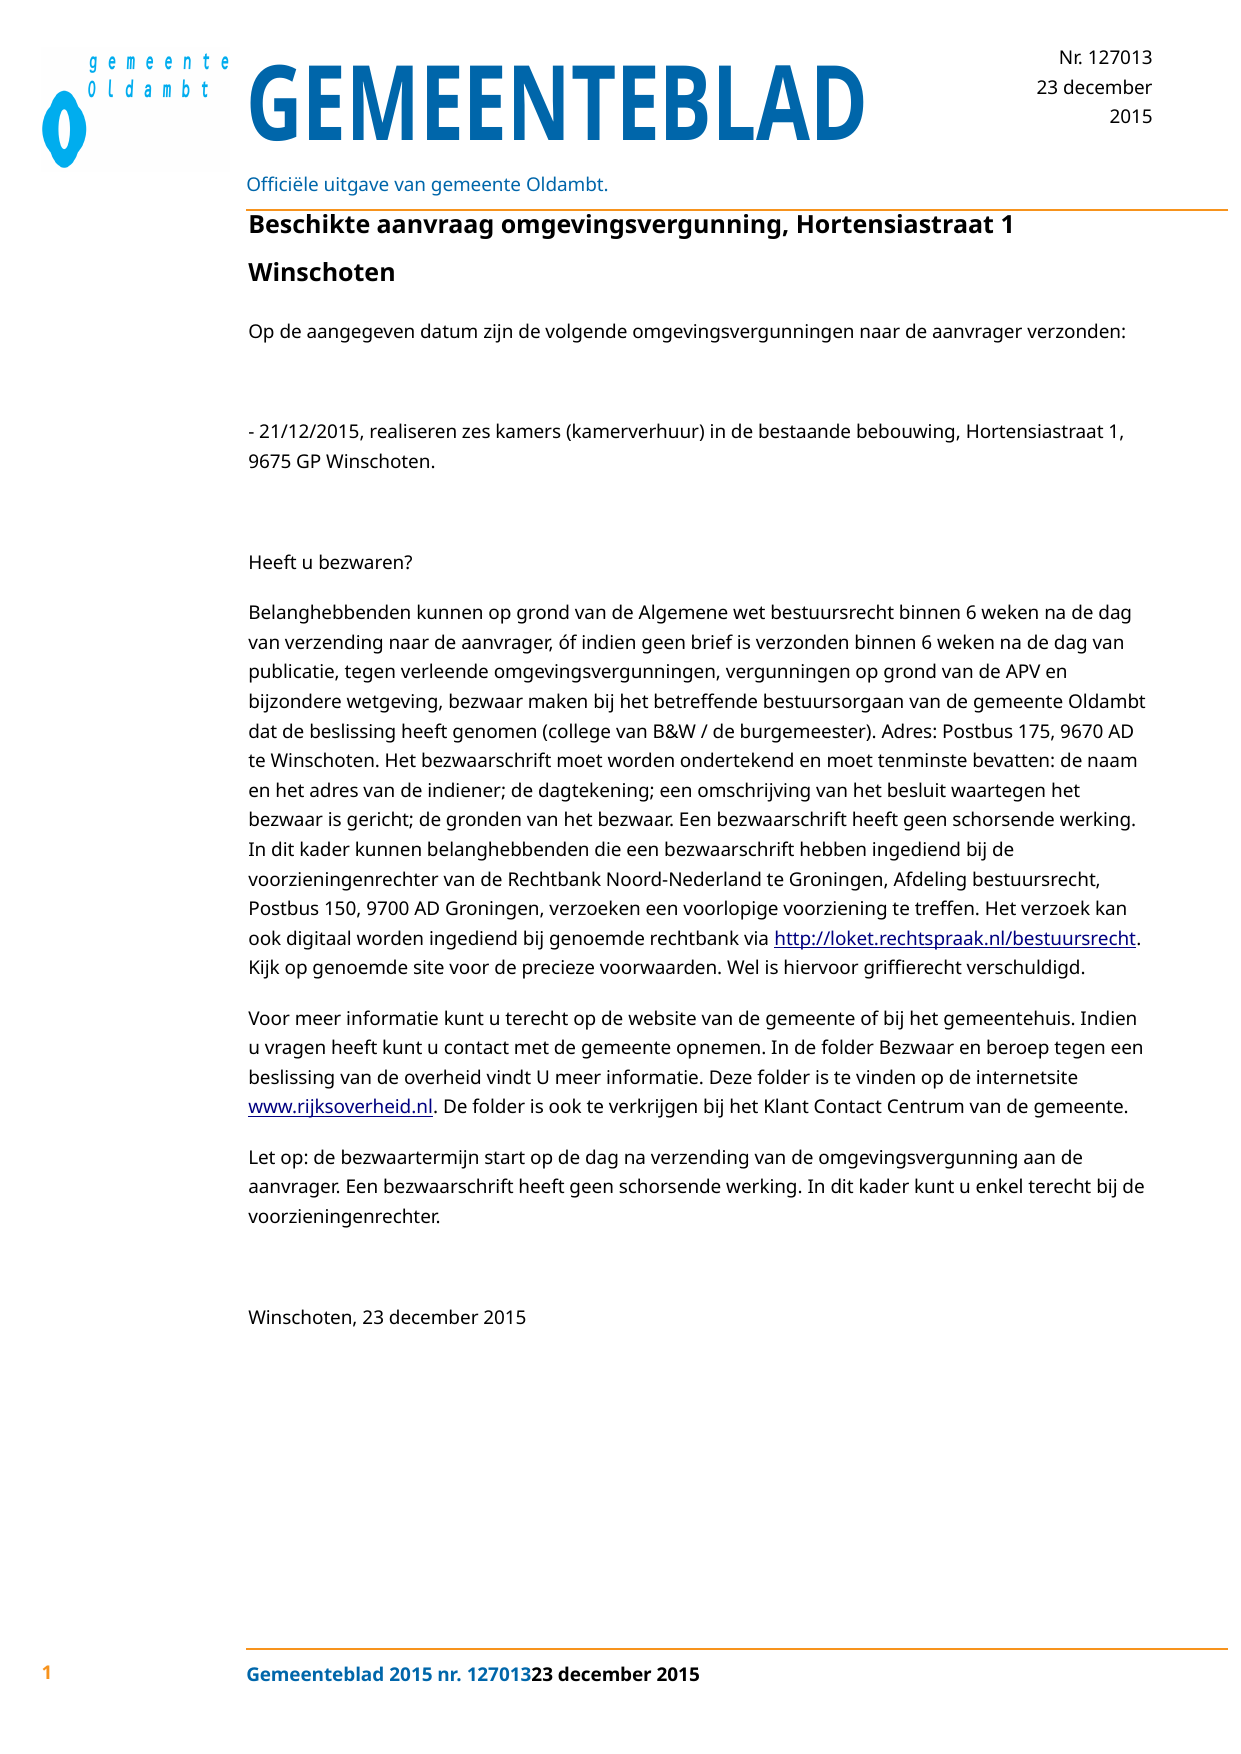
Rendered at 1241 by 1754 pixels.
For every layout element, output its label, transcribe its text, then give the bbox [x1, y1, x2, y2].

text Let op: de bezwaartermijn start op de dag na verzending van de omgevingsvergunning aan de aanvrager. Een bezwaarschrift heeft geen schorsende werking. In dit kader kunt u enkel terecht bij de voorzieningenrechter. [248, 1144, 1152, 1229]
text Belanghebbenden kunnen op grond van de Algemene wet bestuursrecht binnen 6 weken na de dag van verzending naar de aanvrager, óf indien geen brief is verzonden binnen 6 weken na de dag van publicatie, tegen verleende omgevingsvergunningen, vergunningen op grond van de APV en bijzondere wetgeving, bezwaar maken bij het betreffende bestuursorgaan van de gemeente Oldambt dat de beslissing heeft genomen (college van B&W / de burgemeester). Adres: Postbus 175, 9670 AD te Winschoten. Het bezwaarschrift moet worden ondertekend en moet tenminste bevatten: de naam en het adres van de indiener; de dagtekening; een omschrijving van het besluit waartegen het bezwaar is gericht; de gronden van het bezwaar. Een bezwaarschrift heeft geen schorsende werking. In dit kader kunnen belanghebbenden die een bezwaarschrift hebben ingediend bij de voorzieningenrechter van de Rechtbank Noord-Nederland te Groningen, Afdeling bestuursrecht, Postbus 150, 9700 AD Groningen, verzoeken een voorlopige voorziening te treffen. Het verzoek kan ook digitaal worden ingediend bij genoemde rechtbank via http://loket.rechtspraak.nl/bestuursrecht. Kijk op genoemde site voor de precieze voorwaarden. Wel is hiervoor griffierecht verschuldigd. [248, 599, 1152, 980]
text Voor meer informatie kunt u terecht op de website van de gemeente of bij het gemeentehuis. Indien u vragen heeft kunt u contact met de gemeente opnemen. In de folder Bezwaar en beroep tegen een beslissing van de overheid vindt U meer informatie. Deze folder is te vinden op de internetsite www.rijksoverheid.nl. De folder is ook te verkrijgen bij het Klant Contact Centrum van de gemeente. [248, 1005, 1152, 1119]
text Op de aangegeven datum zijn de volgende omgevingsvergunningen naar de aanvrager verzonden: [248, 318, 1152, 344]
text Beschikte aanvraag omgevingsvergunning, Hortensiastraat 1 Winschoten [248, 211, 1152, 288]
text - 21/12/2015, realiseren zes kamers (kamerverhuur) in de bestaande bebouwing, Hortensiastraat 1, 9675 GP Winschoten. [248, 419, 1152, 474]
picture [41, 47, 231, 172]
text Heeft u bezwaren? [248, 549, 1152, 575]
text Winschoten, 23 december 2015 [248, 1304, 1152, 1330]
